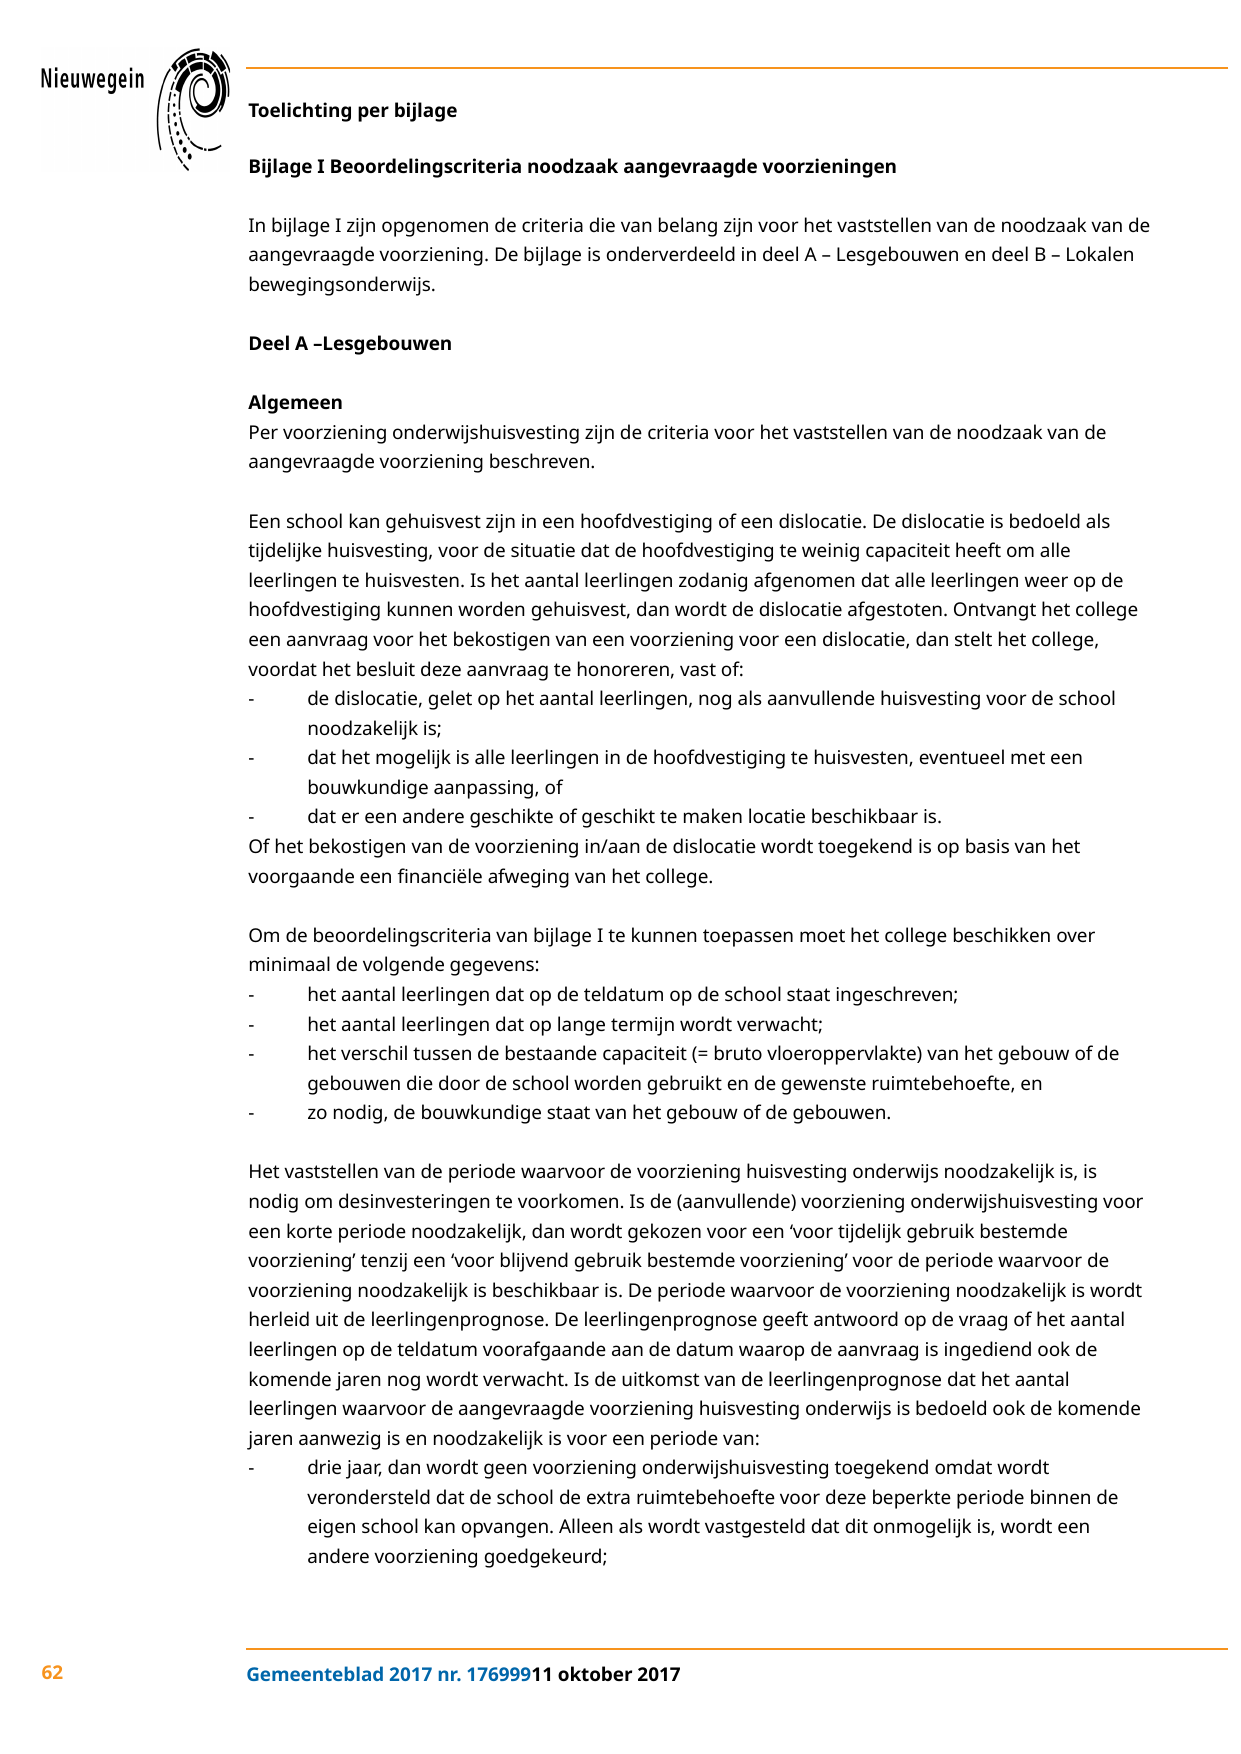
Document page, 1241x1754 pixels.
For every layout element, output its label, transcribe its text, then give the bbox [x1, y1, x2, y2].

list de dislocatie, gelet op het aantal leerlingen, nog als aanvullende huisvesting voor de school noodzakelijk is; [248, 685, 1152, 741]
text Om de beoordelingscriteria van bijlage I te kunnen toepassen moet het college beschikken over minimaal de volgende gegevens: [248, 922, 1152, 977]
picture [41, 47, 231, 172]
text In bijlage I zijn opgenomen de criteria die van belang zijn voor het vaststellen van de noodzaak van de aangevraagde voorziening. De bijlage is onderverdeeld in deel A – Lesgebouwen en deel B – Lokalen bewegingsonderwijs. [248, 212, 1152, 297]
text Deel A –Lesgebouwen [248, 330, 1152, 356]
list het aantal leerlingen dat op de teldatum op de school staat ingeschreven; [248, 981, 1152, 1007]
list dat het mogelijk is alle leerlingen in de hoofdvestiging te huisvesten, eventueel met een bouwkundige aanpassing, of [248, 744, 1152, 800]
list dat er een andere geschikte of geschikt te maken locatie beschikbaar is. [248, 804, 1152, 829]
text Algemeen [248, 389, 1152, 415]
text Of het bekostigen van de voorziening in/aan de dislocatie wordt toegekend is op basis van het voorgaande een financiële afweging van het college. [248, 833, 1152, 889]
list het aantal leerlingen dat op lange termijn wordt verwacht; [248, 1011, 1152, 1037]
list het verschil tussen de bestaande capaciteit (= bruto vloeroppervlakte) van het gebouw of de gebouwen die door de school worden gebruikt en de gewenste ruimtebehoefte, en [248, 1040, 1152, 1096]
text Een school kan gehuisvest zijn in een hoofdvestiging of een dislocatie. De dislocatie is bedoeld als tijdelijke huisvesting, voor de situatie dat de hoofdvestiging te weinig capaciteit heeft om alle leerlingen te huisvesten. Is het aantal leerlingen zodanig afgenomen dat alle leerlingen weer op de hoofdvestiging kunnen worden gehuisvest, dan wordt de dislocatie afgestoten. Ontvangt het college een aanvraag voor het bekostigen van een voorziening voor een dislocatie, dan stelt het college, voordat het besluit deze aanvraag te honoreren, vast of: [248, 508, 1152, 682]
list drie jaar, dan wordt geen voorziening onderwijshuisvesting toegekend omdat wordt verondersteld dat de school de extra ruimtebehoefte voor deze beperkte periode binnen de eigen school kan opvangen. Alleen als wordt vastgesteld dat dit onmogelijk is, wordt een andere voorziening goedgekeurd; [248, 1454, 1152, 1569]
text Per voorziening onderwijshuisvesting zijn de criteria voor het vaststellen van de noodzaak van de aangevraagde voorziening beschreven. [248, 419, 1152, 474]
text Bijlage I Beoordelingscriteria noodzaak aangevraagde voorzieningen [248, 153, 1152, 179]
text Toelichting per bijlage [248, 95, 1152, 123]
list zo nodig, de bouwkundige staat van het gebouw of de gebouwen. [248, 1099, 1152, 1125]
text Het vaststellen van de periode waarvoor de voorziening huisvesting onderwijs noodzakelijk is, is nodig om desinvesteringen te voorkomen. Is de (aanvullende) voorziening onderwijshuisvesting voor een korte periode noodzakelijk, dan wordt gekozen voor een ‘voor tijdelijk gebruik bestemde voorziening’ tenzij een ‘voor blijvend gebruik bestemde voorziening’ voor de periode waarvoor de voorziening noodzakelijk is beschikbaar is. De periode waarvoor de voorziening noodzakelijk is wordt herleid uit de leerlingenprognose. De leerlingenprognose geeft antwoord op de vraag of het aantal leerlingen op de teldatum voorafgaande aan de datum waarop de aanvraag is ingediend ook de komende jaren nog wordt verwacht. Is de uitkomst van de leerlingenprognose dat het aantal leerlingen waarvoor de aangevraagde voorziening huisvesting onderwijs is bedoeld ook de komende jaren aanwezig is en noodzakelijk is voor een periode van: [248, 1159, 1152, 1451]
